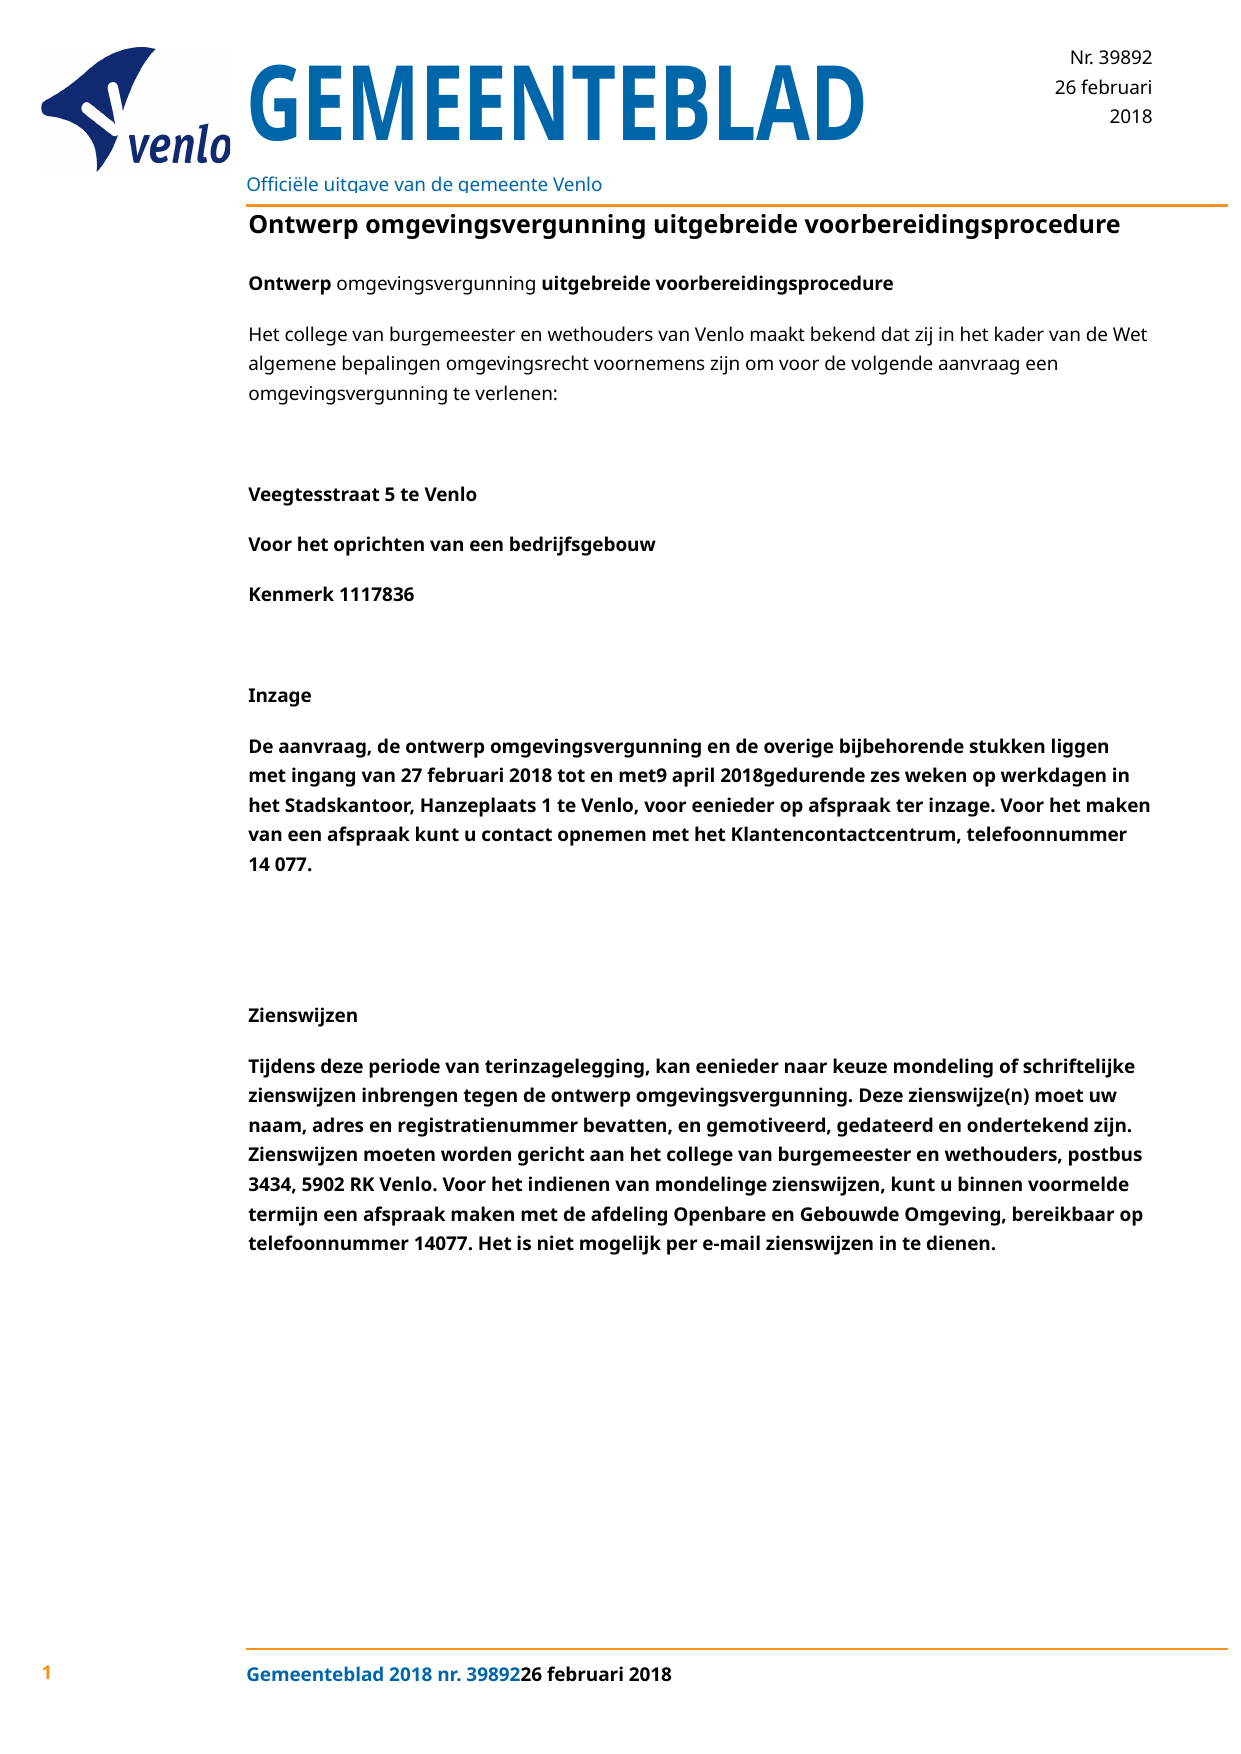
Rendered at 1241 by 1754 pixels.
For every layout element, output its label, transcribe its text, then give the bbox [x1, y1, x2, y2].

text Zienswijzen [248, 1002, 1152, 1028]
text Het college van burgemeester en wethouders van Venlo maakt bekend dat zij in het kader van de Wet algemene bepalingen omgevingsrecht voornemens zijn om voor de volgende aanvraag een omgevingsvergunning te verlenen: [248, 321, 1152, 406]
text Veegtesstraat 5 te Venlo [248, 481, 1152, 506]
text Tijdens deze periode van terinzagelegging, kan eenieder naar keuze mondeling of schriftelijke zienswijzen inbrengen tegen de ontwerp omgevingsvergunning. Deze zienswijze(n) moet uw naam, adres en registratienummer bevatten, en gemotiveerd, gedateerd en ondertekend zijn. Zienswijzen moeten worden gericht aan het college van burgemeester en wethouders, postbus 3434, 5902 RK Venlo. Voor het indienen van mondelinge zienswijzen, kunt u binnen voormelde termijn een afspraak maken met de afdeling Openbare en Gebouwde Omgeving, bereikbaar op telefoonnummer 14077. Het is niet mogelijk per e-mail zienswijzen in te dienen. [248, 1053, 1152, 1256]
text Kenmerk 1117836 [248, 582, 1152, 607]
text Voor het oprichten van een bedrijfsgebouw [248, 531, 1152, 557]
text Ontwerp omgevingsvergunning uitgebreide voorbereidingsprocedure [248, 270, 1152, 296]
text Inzage [248, 682, 1152, 708]
picture [41, 47, 231, 172]
text De aanvraag, de ontwerp omgevingsvergunning en de overige bijbehorende stukken liggen met ingang van 27 februari 2018 tot en met9 april 2018gedurende zes weken op werkdagen in het Stadskantoor, Hanzeplaats 1 te Venlo, voor eenieder op afspraak ter inzage. Voor het maken van een afspraak kunt u contact opnemen met het Klantencontactcentrum, telefoonnummer 14 077. [248, 733, 1152, 877]
text Ontwerp omgevingsvergunning uitgebreide voorbereidingsprocedure [248, 207, 1152, 241]
